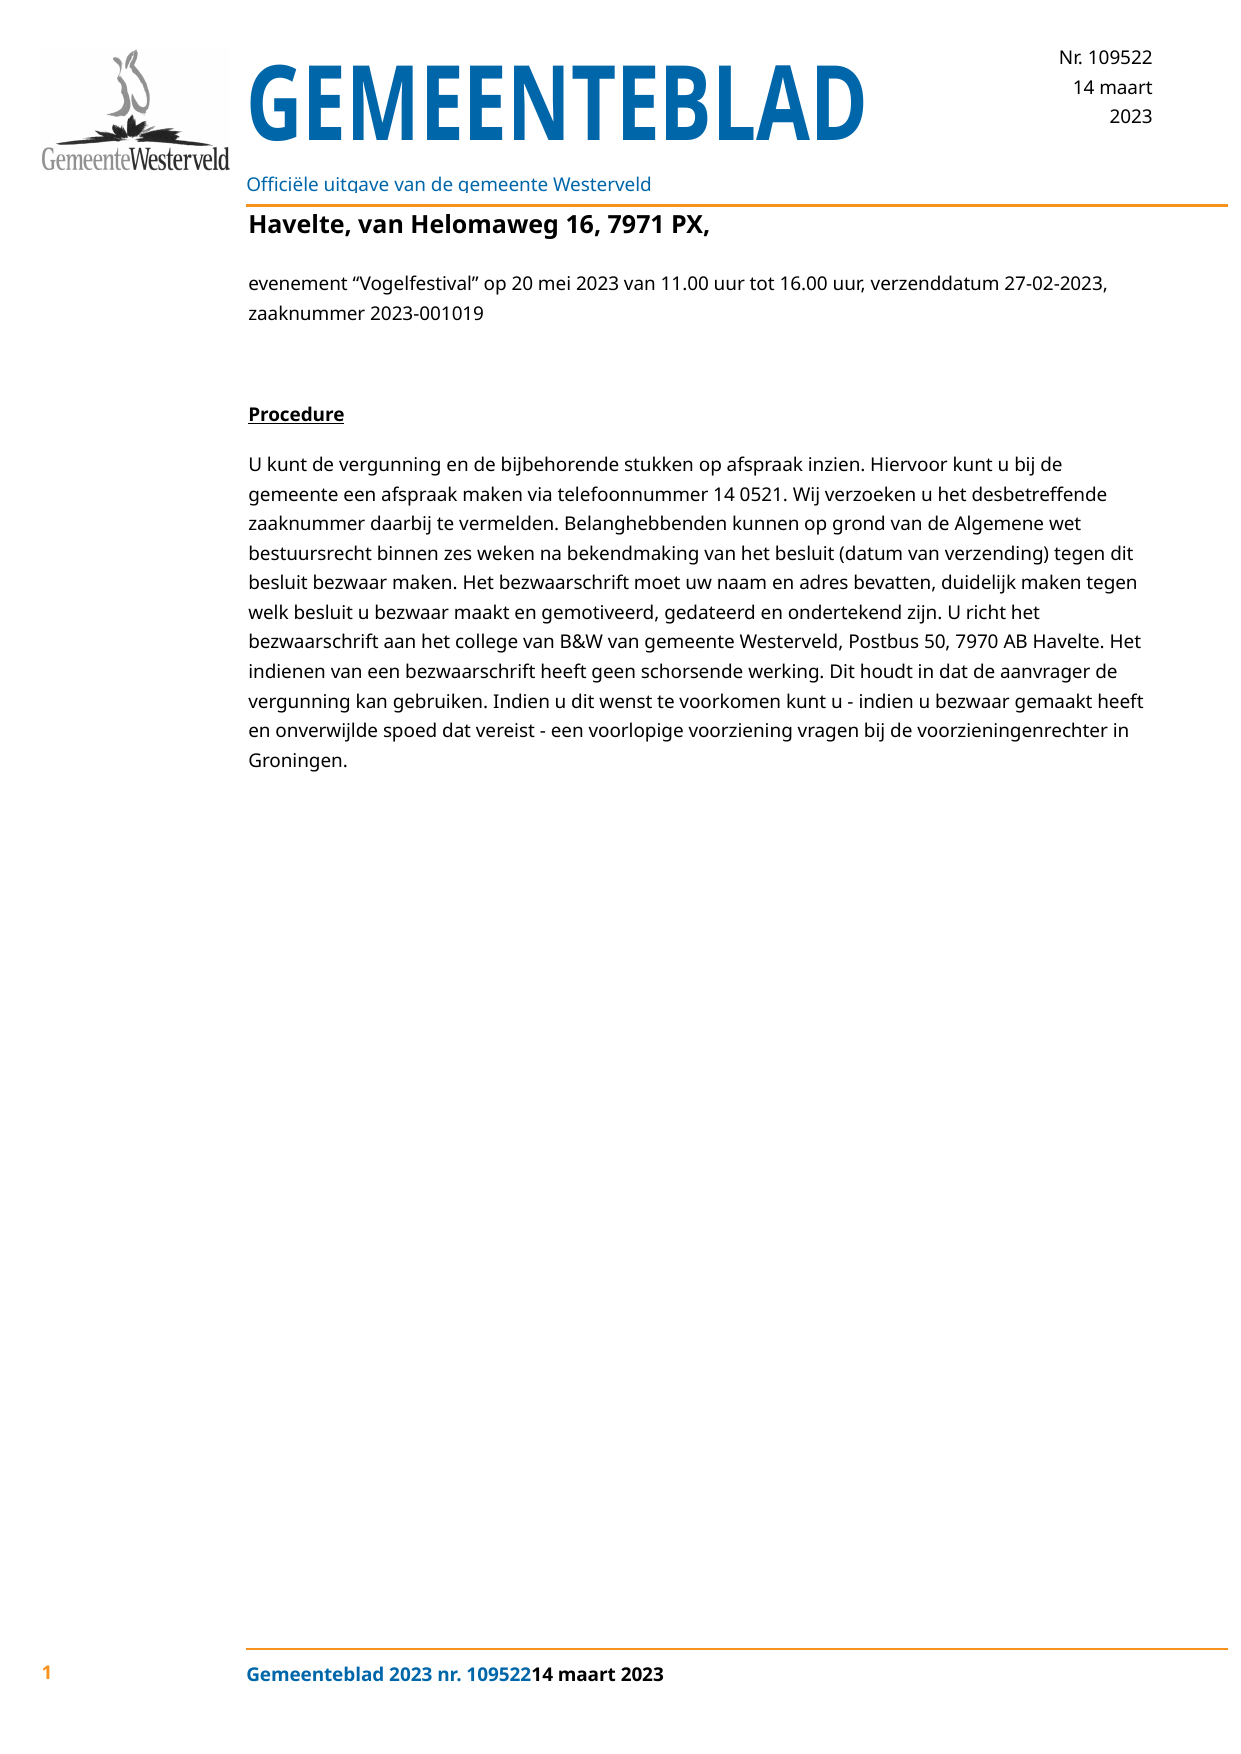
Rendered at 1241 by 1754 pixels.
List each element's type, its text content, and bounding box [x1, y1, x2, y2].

text Havelte, van Helomaweg 16, 7971 PX, [248, 207, 1152, 241]
text U kunt de vergunning en de bijbehorende stukken op afspraak inzien. Hiervoor kunt u bij de gemeente een afspraak maken via telefoonnummer 14 0521. Wij verzoeken u het desbetreffende zaaknummer daarbij te vermelden. Belanghebbenden kunnen op grond van de Algemene wet bestuursrecht binnen zes weken na bekendmaking van het besluit (datum van verzending) tegen dit besluit bezwaar maken. Het bezwaarschrift moet uw naam en adres bevatten, duidelijk maken tegen welk besluit u bezwaar maakt en gemotiveerd, gedateerd en ondertekend zijn. U richt het bezwaarschrift aan het college van B&W van gemeente Westerveld, Postbus 50, 7970 AB Havelte. Het indienen van een bezwaarschrift heeft geen schorsende werking. Dit houdt in dat de aanvrager de vergunning kan gebruiken. Indien u dit wenst te voorkomen kunt u - indien u bezwaar gemaakt heeft en onverwijlde spoed dat vereist - een voorlopige voorziening vragen bij de voorzieningenrechter in Groningen. [248, 451, 1152, 773]
picture [41, 47, 231, 172]
text evenement “Vogelfestival” op 20 mei 2023 van 11.00 uur tot 16.00 uur, verzenddatum 27-02-2023, zaaknummer 2023-001019 [248, 270, 1152, 326]
text Procedure [248, 401, 1152, 426]
